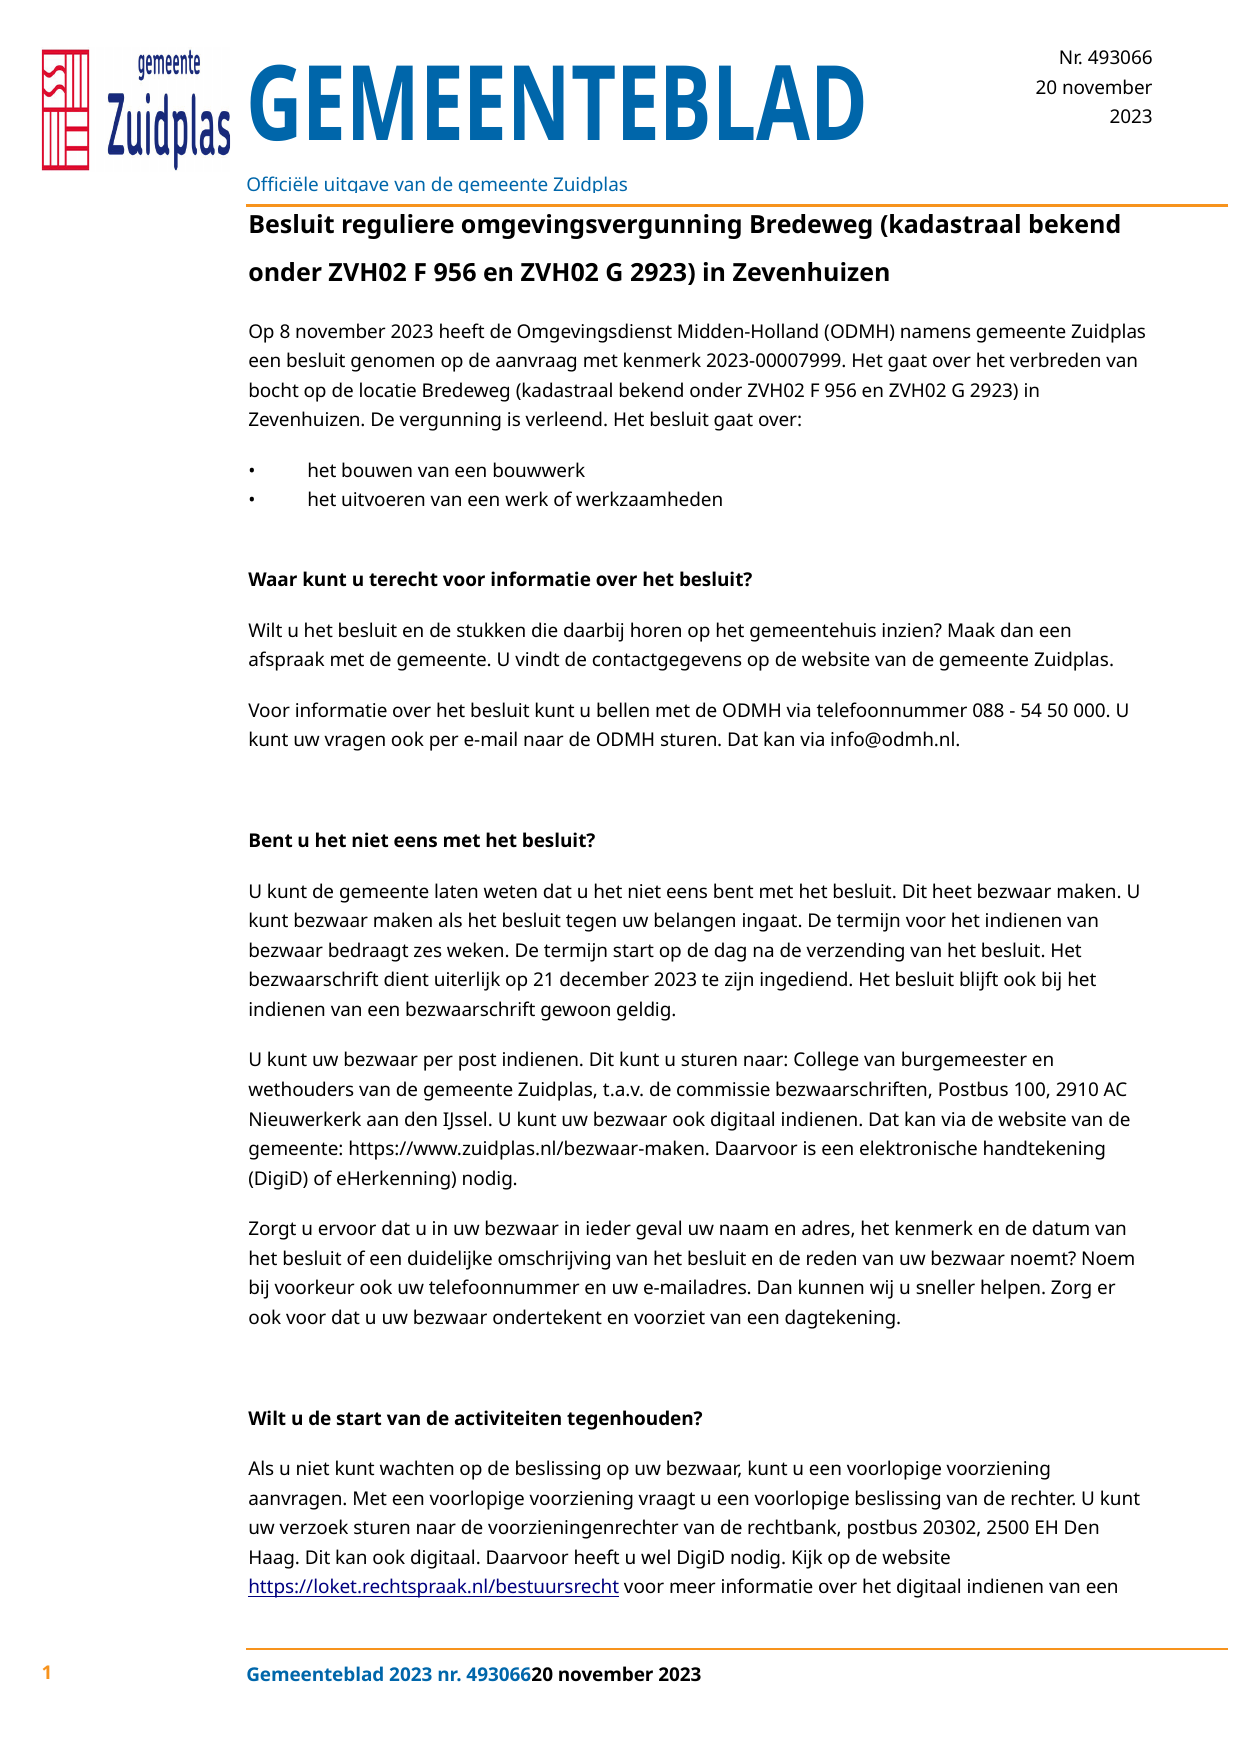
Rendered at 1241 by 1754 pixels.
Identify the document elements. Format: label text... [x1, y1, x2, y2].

list het uitvoeren van een werk of werkzaamheden [248, 487, 1152, 512]
text Voor informatie over het besluit kunt u bellen met de ODMH via telefoonnummer 088 - 54 50 000. U kunt uw vragen ook per e-mail naar de ODMH sturen. Dat kan via info@odmh.nl. [248, 697, 1152, 752]
text Als u niet kunt wachten op de beslissing op uw bezwaar, kunt u een voorlopige voorziening aanvragen. Met een voorlopige voorziening vraagt u een voorlopige beslissing van de rechter. U kunt uw verzoek sturen naar de voorzieningenrechter van de rechtbank, postbus 20302, 2500 EH Den Haag. Dit kan ook digitaal. Daarvoor heeft u wel DigiD nodig. Kijk op de website https://loket.rechtspraak.nl/bestuursrecht voor meer informatie over het digitaal indienen van een [248, 1455, 1152, 1599]
text Zorgt u ervoor dat u in uw bezwaar in ieder geval uw naam en adres, het kenmerk en de datum van het besluit of een duidelijke omschrijving van het besluit en de reden van uw bezwaar noemt? Noem bij voorkeur ook uw telefoonnummer en uw e-mailadres. Dan kunnen wij u sneller helpen. Zorg er ook voor dat u uw bezwaar ondertekent en voorziet van een dagtekening. [248, 1215, 1152, 1330]
text Bent u het niet eens met het besluit? [248, 827, 1152, 853]
picture [41, 47, 231, 172]
text Op 8 november 2023 heeft de Omgevingsdienst Midden-Holland (ODMH) namens gemeente Zuidplas een besluit genomen op de aanvraag met kenmerk 2023-00007999. Het gaat over het verbreden van bocht op de locatie Bredeweg (kadastraal bekend onder ZVH02 F 956 en ZVH02 G 2923) in Zevenhuizen. De vergunning is verleend. Het besluit gaat over: [248, 318, 1152, 432]
list het bouwen van een bouwwerk [248, 457, 1152, 483]
text Besluit reguliere omgevingsvergunning Bredeweg (kadastraal bekend onder ZVH02 F 956 en ZVH02 G 2923) in Zevenhuizen [248, 207, 1152, 288]
text U kunt uw bezwaar per post indienen. Dit kunt u sturen naar: College van burgemeester en wethouders van de gemeente Zuidplas, t.a.v. de commissie bezwaarschriften, Postbus 100, 2910 AC Nieuwerkerk aan den IJssel. U kunt uw bezwaar ook digitaal indienen. Dat kan via de website van de gemeente: https://www.zuidplas.nl/bezwaar-maken. Daarvoor is een elektronische handtekening (DigiD) of eHerkenning) nodig. [248, 1047, 1152, 1191]
text Wilt u het besluit en de stukken die daarbij horen op het gemeentehuis inzien? Maak dan een afspraak met de gemeente. U vindt de contactgegevens op de website van de gemeente Zuidplas. [248, 617, 1152, 672]
text Wilt u de start van de activiteiten tegenhouden? [248, 1405, 1152, 1431]
text Waar kunt u terecht voor informatie over het besluit? [248, 567, 1152, 592]
text U kunt de gemeente laten weten dat u het niet eens bent met het besluit. Dit heet bezwaar maken. U kunt bezwaar maken als het besluit tegen uw belangen ingaat. De termijn voor het indienen van bezwaar bedraagt zes weken. De termijn start op de dag na de verzending van het besluit. Het bezwaarschrift dient uiterlijk op 21 december 2023 te zijn ingediend. Het besluit blijft ook bij het indienen van een bezwaarschrift gewoon geldig. [248, 878, 1152, 1022]
